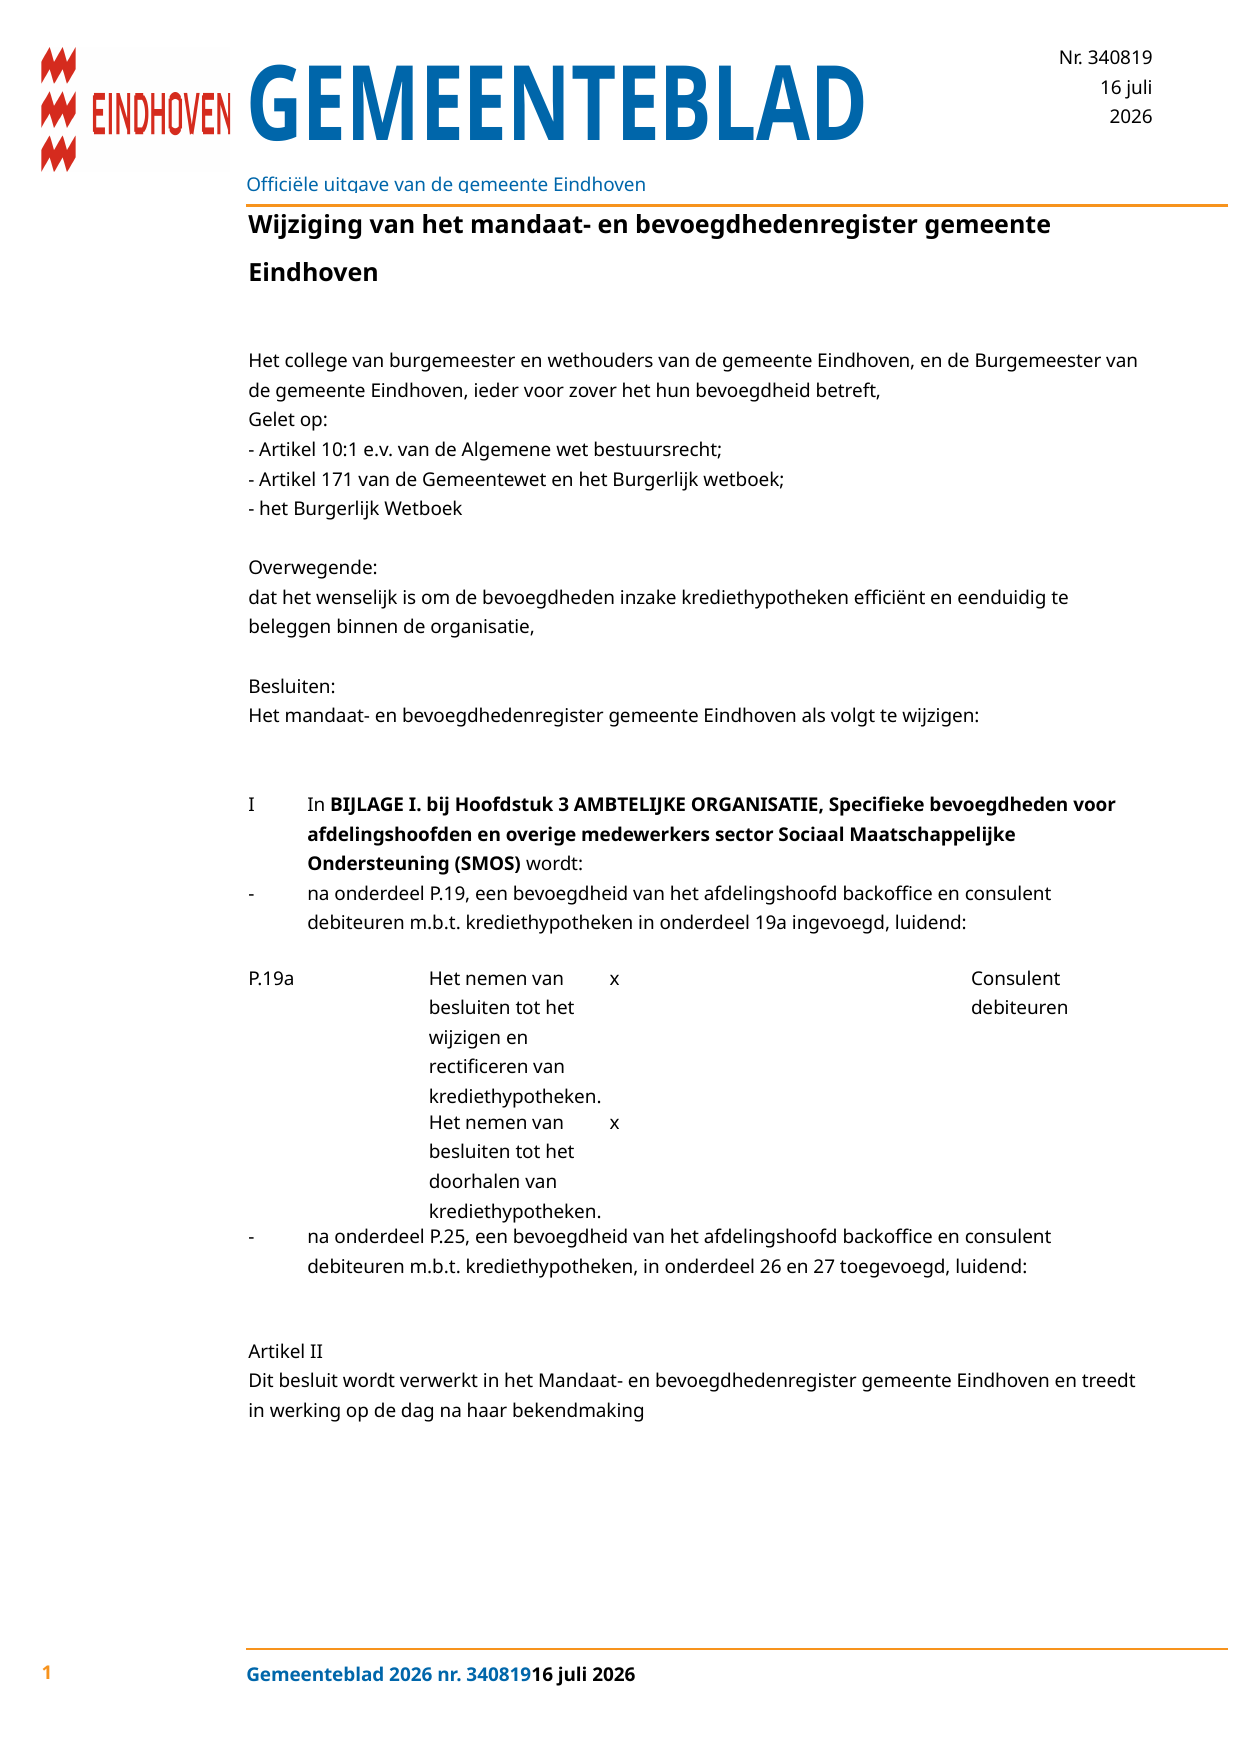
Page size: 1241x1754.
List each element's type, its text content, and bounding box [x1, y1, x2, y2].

table_cell [248, 1109, 429, 1223]
picture [41, 47, 231, 172]
table_cell Het nemen van besluiten tot het doorhalen van krediethypotheken. [429, 1109, 609, 1223]
table_cell [790, 1109, 971, 1223]
text Besluiten: [248, 673, 1152, 699]
text - Artikel 171 van de Gemeentewet en het Burgerlijk wetboek; [248, 466, 1152, 492]
text Wijziging van het mandaat- en bevoegdhedenregister gemeente Eindhoven [248, 207, 1152, 288]
table_header x [609, 965, 790, 1109]
table_header Consulent debiteuren [971, 965, 1152, 1109]
table_cell x [609, 1109, 790, 1223]
table_header [790, 965, 971, 1109]
text Artikel II [248, 1338, 1152, 1364]
text Overwegende: [248, 554, 1152, 580]
text - het Burgerlijk Wetboek [248, 495, 1152, 521]
table_header P.19a [248, 965, 429, 1109]
list In BIJLAGE I. bij Hoofdstuk 3 AMBTELIJKE ORGANISATIE, Specifieke bevoegdheden voor afdelingshoofden en overige medewerkers sector Sociaal Maatschappelijke Ondersteuning (SMOS) wordt: [248, 791, 1152, 876]
text Gelet op: [248, 407, 1152, 432]
list na onderdeel P.19, een bevoegdheid van het afdelingshoofd backoffice en consulent debiteuren m.b.t. krediethypotheken in onderdeel 19a ingevoegd, luidend: [248, 880, 1152, 935]
table_cell [971, 1109, 1152, 1223]
text Het college van burgemeester en wethouders van de gemeente Eindhoven, en de Burgemeester van de gemeente Eindhoven, ieder voor zover het hun bevoegdheid betreft, [248, 347, 1152, 403]
text dat het wenselijk is om de bevoegdheden inzake krediethypotheken efficiënt en eenduidig te beleggen binnen de organisatie, [248, 584, 1152, 639]
text - Artikel 10:1 e.v. van de Algemene wet bestuursrecht; [248, 436, 1152, 462]
text Het mandaat- en bevoegdhedenregister gemeente Eindhoven als volgt te wijzigen: [248, 702, 1152, 728]
list na onderdeel P.25, een bevoegdheid van het afdelingshoofd backoffice en consulent debiteuren m.b.t. krediethypotheken, in onderdeel 26 en 27 toegevoegd, luidend: [248, 1224, 1152, 1279]
text Dit besluit wordt verwerkt in het Mandaat- en bevoegdhedenregister gemeente Eindhoven en treedt in werking op de dag na haar bekendmaking [248, 1368, 1152, 1423]
table_header Het nemen van besluiten tot het wijzigen en rectificeren van krediethypotheken. [429, 965, 609, 1109]
